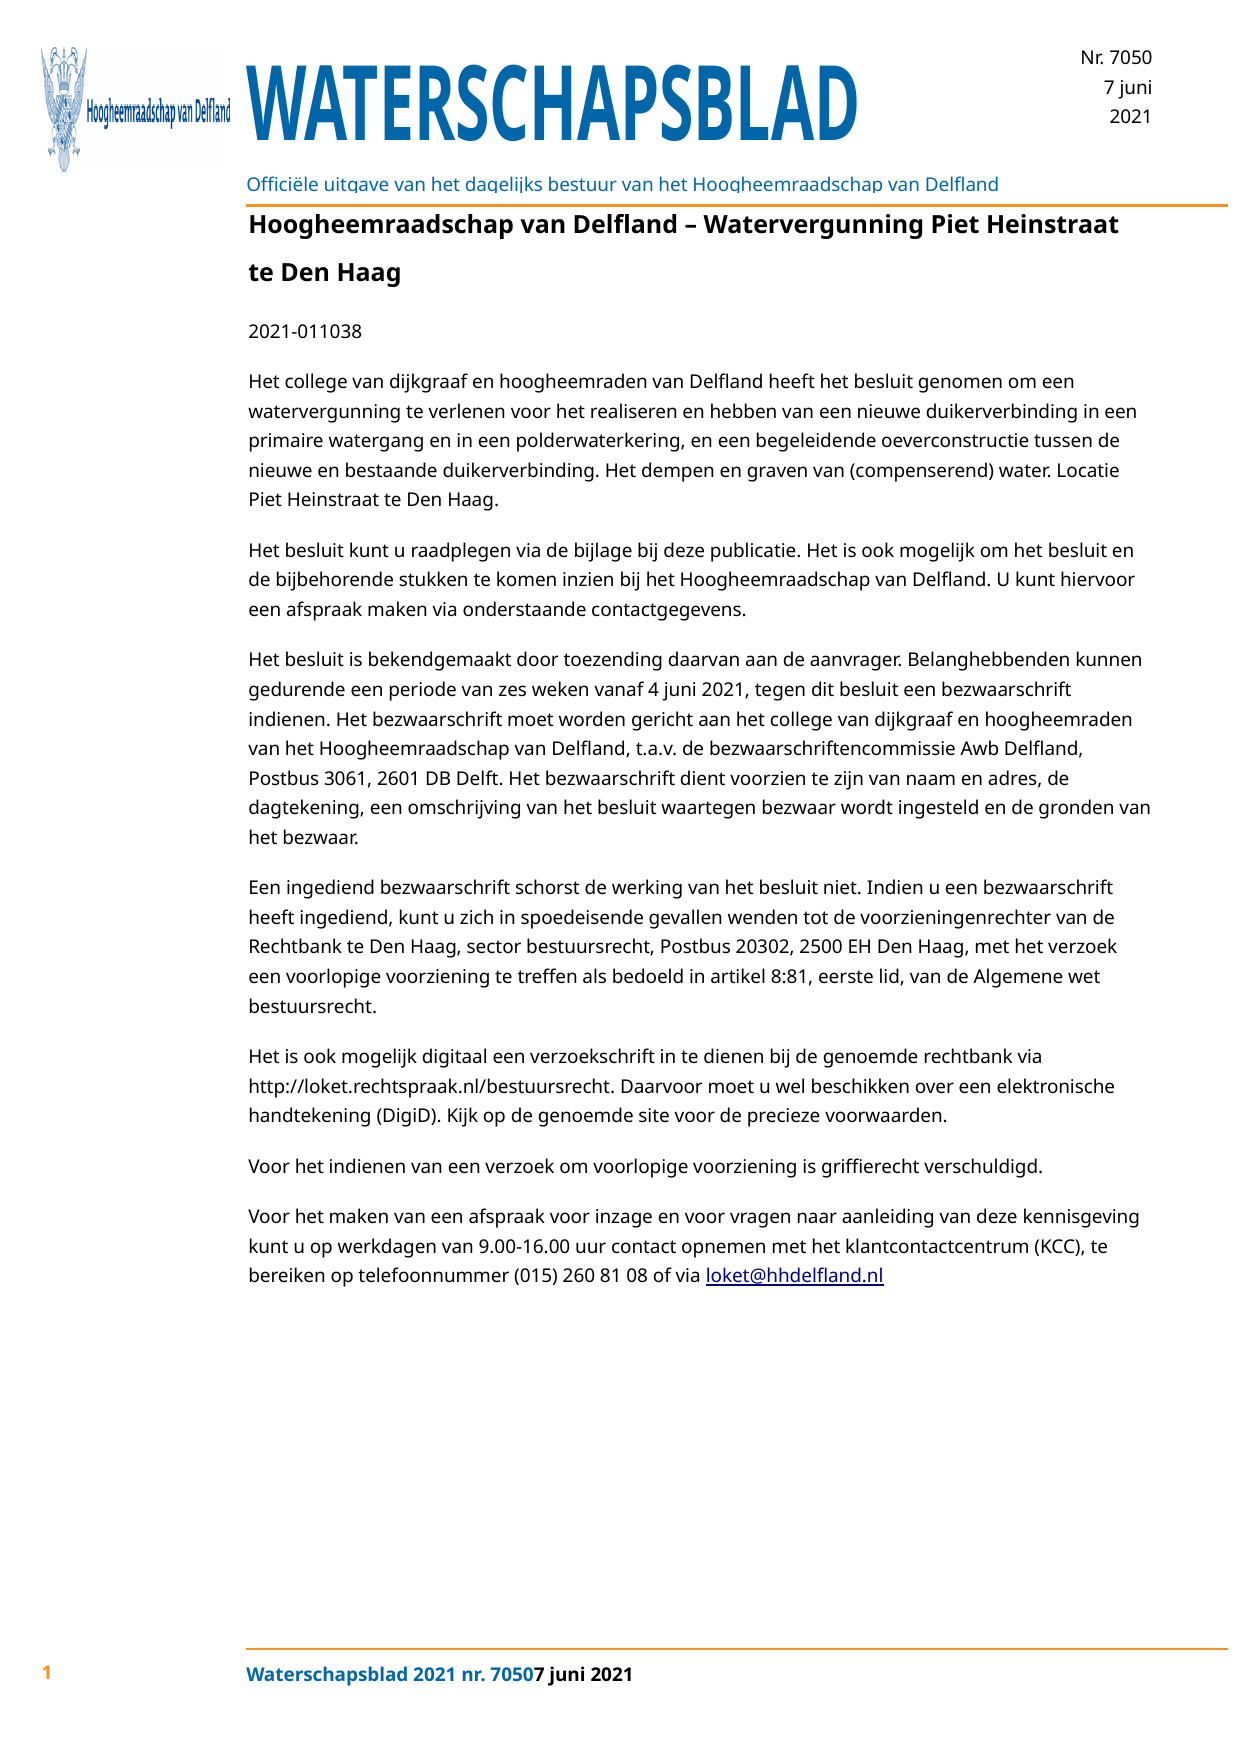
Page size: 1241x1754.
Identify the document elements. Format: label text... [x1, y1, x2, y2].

text Het besluit kunt u raadplegen via de bijlage bij deze publicatie. Het is ook mogelijk om het besluit en de bijbehorende stukken te komen inzien bij het Hoogheemraadschap van Delfland. U kunt hiervoor een afspraak maken via onderstaande contactgegevens. [248, 537, 1152, 622]
text Het college van dijkgraaf en hoogheemraden van Delfland heeft het besluit genomen om een watervergunning te verlenen voor het realiseren en hebben van een nieuwe duikerverbinding in een primaire watergang en in een polderwaterkering, en een begeleidende oeverconstructie tussen de nieuwe en bestaande duikerverbinding. Het dempen en graven van (compenserend) water. Locatie Piet Heinstraat te Den Haag. [248, 368, 1152, 512]
text 2021-011038 [248, 318, 1152, 344]
text Voor het indienen van een verzoek om voorlopige voorziening is griffierecht verschuldigd. [248, 1153, 1152, 1179]
text Het besluit is bekendgemaakt door toezending daarvan aan de aanvrager. Belanghebbenden kunnen gedurende een periode van zes weken vanaf 4 juni 2021, tegen dit besluit een bezwaarschrift indienen. Het bezwaarschrift moet worden gericht aan het college van dijkgraaf en hoogheemraden van het Hoogheemraadschap van Delfland, t.a.v. de bezwaarschriftencommissie Awb Delfland, Postbus 3061, 2601 DB Delft. Het bezwaarschrift dient voorzien te zijn van naam en adres, de dagtekening, een omschrijving van het besluit waartegen bezwaar wordt ingesteld en de gronden van het bezwaar. [248, 647, 1152, 850]
text Een ingediend bezwaarschrift schorst de werking van het besluit niet. Indien u een bezwaarschrift heeft ingediend, kunt u zich in spoedeisende gevallen wenden tot de voorzieningenrechter van de Rechtbank te Den Haag, sector bestuursrecht, Postbus 20302, 2500 EH Den Haag, met het verzoek een voorlopige voorziening te treffen als bedoeld in artikel 8:81, eerste lid, van de Algemene wet bestuursrecht. [248, 874, 1152, 1019]
text Hoogheemraadschap van Delfland – Watervergunning Piet Heinstraat te Den Haag [248, 207, 1152, 288]
text Het is ook mogelijk digitaal een verzoekschrift in te dienen bij de genoemde rechtbank via http://loket.rechtspraak.nl/bestuursrecht. Daarvoor moet u wel beschikken over een elektronische handtekening (DigiD). Kijk op de genoemde site voor de precieze voorwaarden. [248, 1043, 1152, 1128]
text Voor het maken van een afspraak voor inzage en voor vragen naar aanleiding van deze kennisgeving kunt u op werkdagen van 9.00-16.00 uur contact opnemen met het klantcontactcentrum (KCC), te bereiken op telefoonnummer (015) 260 81 08 of via loket@hhdelfland.nl [248, 1203, 1152, 1288]
picture [41, 47, 231, 172]
